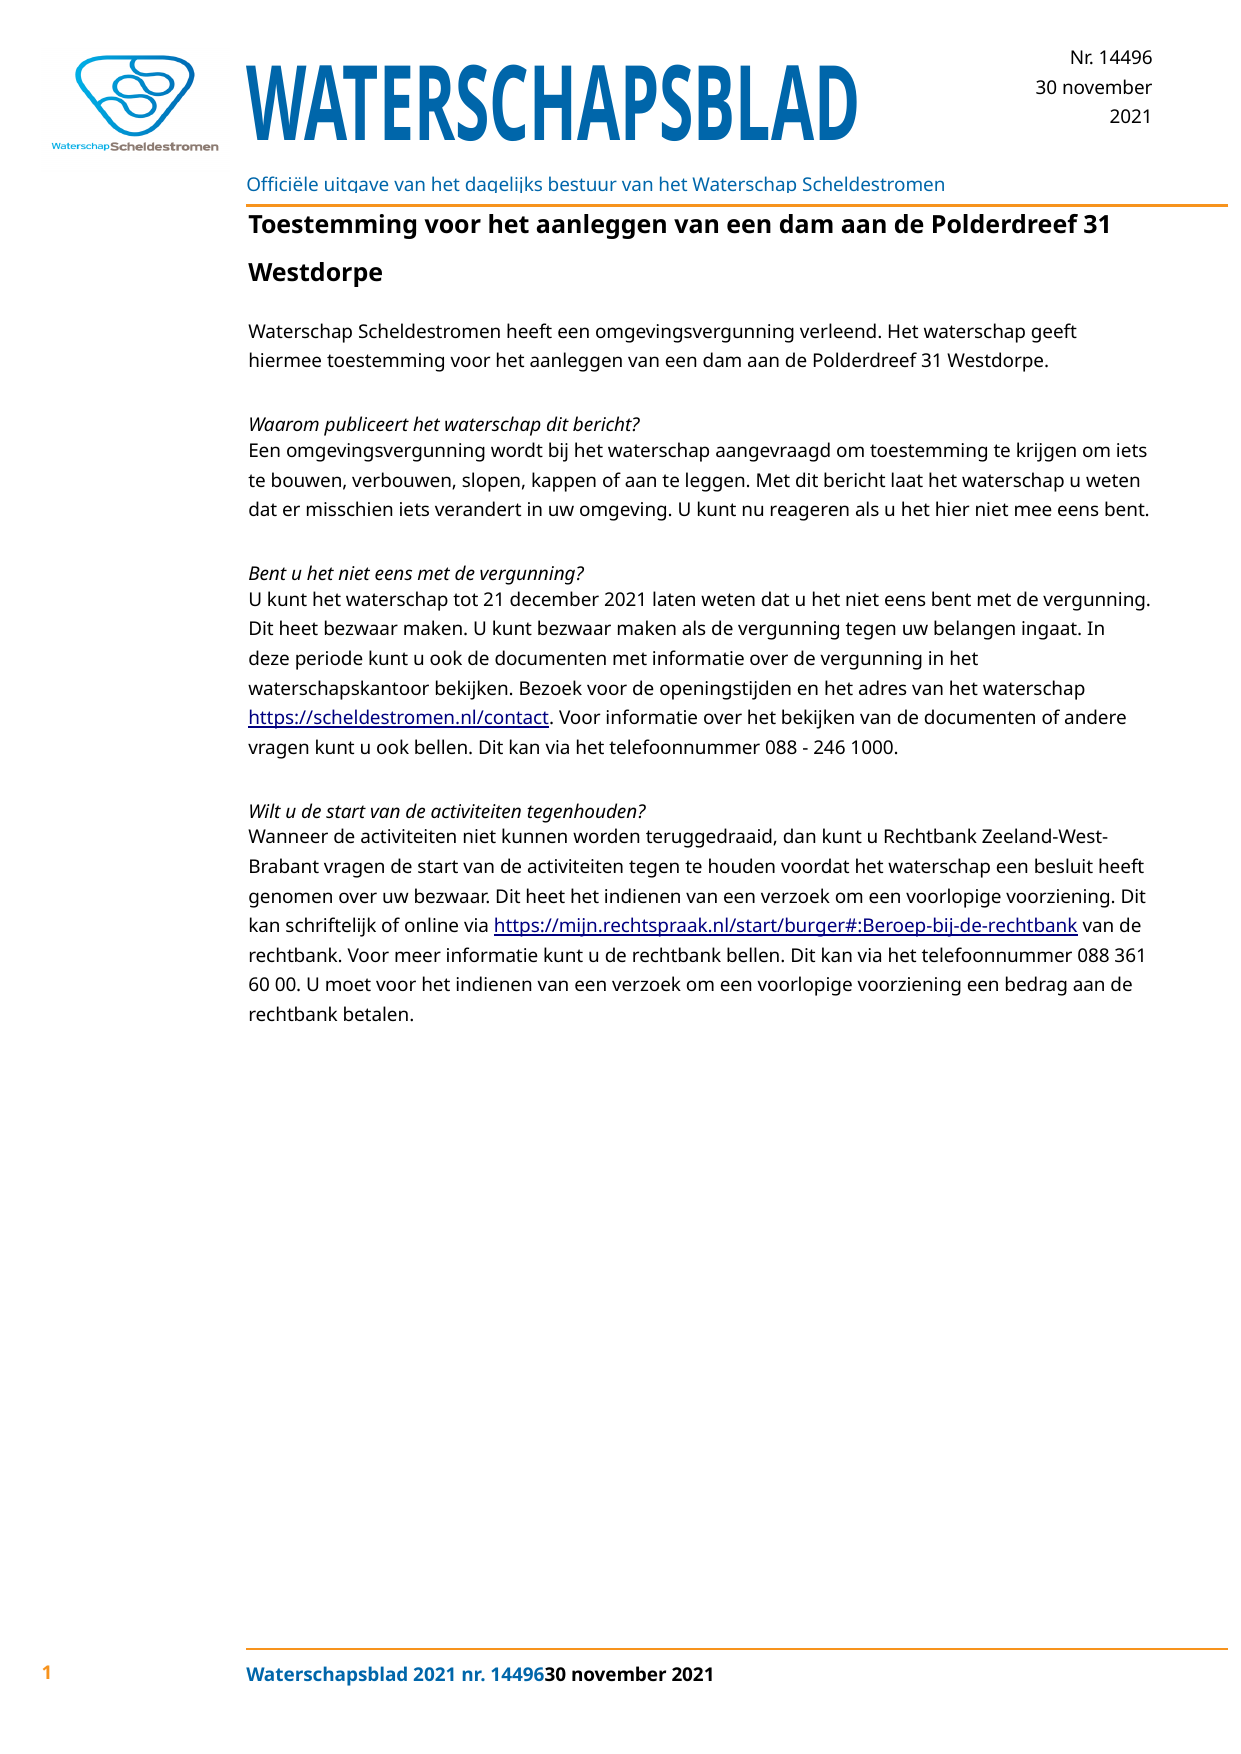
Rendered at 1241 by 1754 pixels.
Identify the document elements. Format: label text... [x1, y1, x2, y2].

text Wilt u de start van de activiteiten tegenhouden? [248, 798, 1152, 824]
picture [41, 47, 231, 172]
text Een omgevingsvergunning wordt bij het waterschap aangevraagd om toestemming te krijgen om iets te bouwen, verbouwen, slopen, kappen of aan te leggen. Met dit bericht laat het waterschap u weten dat er misschien iets verandert in uw omgeving. U kunt nu reageren als u het hier niet mee eens bent. [248, 437, 1152, 522]
text Bent u het niet eens met de vergunning? [248, 560, 1152, 586]
text Waarom publiceert het waterschap dit bericht? [248, 411, 1152, 437]
text Toestemming voor het aanleggen van een dam aan de Polderdreef 31 Westdorpe [248, 207, 1152, 288]
text Wanneer de activiteiten niet kunnen worden teruggedraaid, dan kunt u Rechtbank Zeeland-West-Brabant vragen de start van de activiteiten tegen te houden voordat het waterschap een besluit heeft genomen over uw bezwaar. Dit heet het indienen van een verzoek om een voorlopige voorziening. Dit kan schriftelijk of online via https://mijn.rechtspraak.nl/start/burger#:Beroep-bij-de-rechtbank van de rechtbank. Voor meer informatie kunt u de rechtbank bellen. Dit kan via het telefoonnummer 088 361 60 00. U moet voor het indienen van een verzoek om een voorlopige voorziening een bedrag aan de rechtbank betalen. [248, 824, 1152, 1027]
text Waterschap Scheldestromen heeft een omgevingsvergunning verleend. Het waterschap geeft hiermee toestemming voor het aanleggen van een dam aan de Polderdreef 31 Westdorpe. [248, 318, 1152, 373]
text U kunt het waterschap tot 21 december 2021 laten weten dat u het niet eens bent met de vergunning. Dit heet bezwaar maken. U kunt bezwaar maken als de vergunning tegen uw belangen ingaat. In deze periode kunt u ook de documenten met informatie over de vergunning in het waterschapskantoor bekijken. Bezoek voor de openingstijden en het adres van het waterschap https://scheldestromen.nl/contact. Voor informatie over het bekijken van de documenten of andere vragen kunt u ook bellen. Dit kan via het telefoonnummer 088 - 246 1000. [248, 586, 1152, 760]
